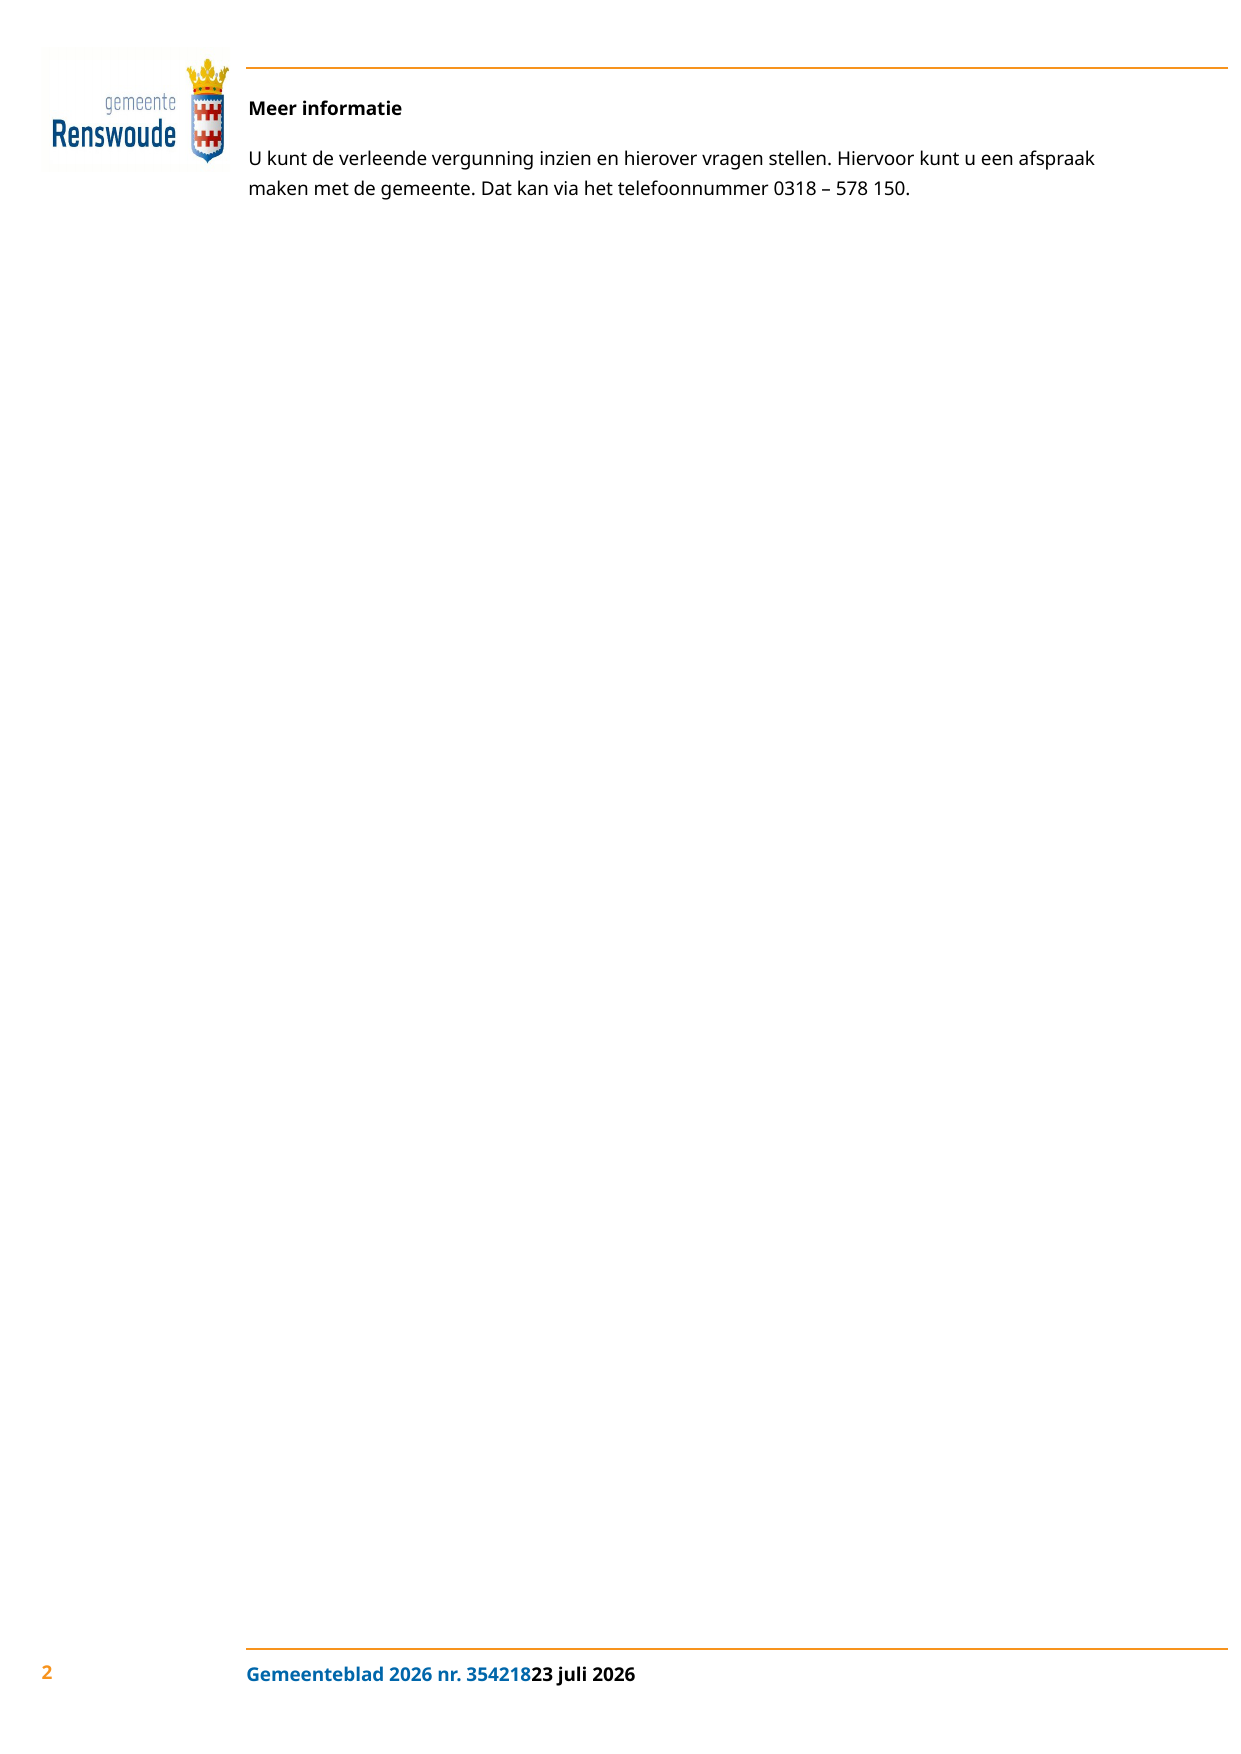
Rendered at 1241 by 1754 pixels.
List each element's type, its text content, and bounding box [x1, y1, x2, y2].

picture [41, 47, 231, 172]
text U kunt de verleende vergunning inzien en hierover vragen stellen. Hiervoor kunt u een afspraak maken met de gemeente. Dat kan via het telefoonnummer 0318 – 578 150. [248, 145, 1152, 201]
text Meer informatie [248, 95, 1152, 121]
